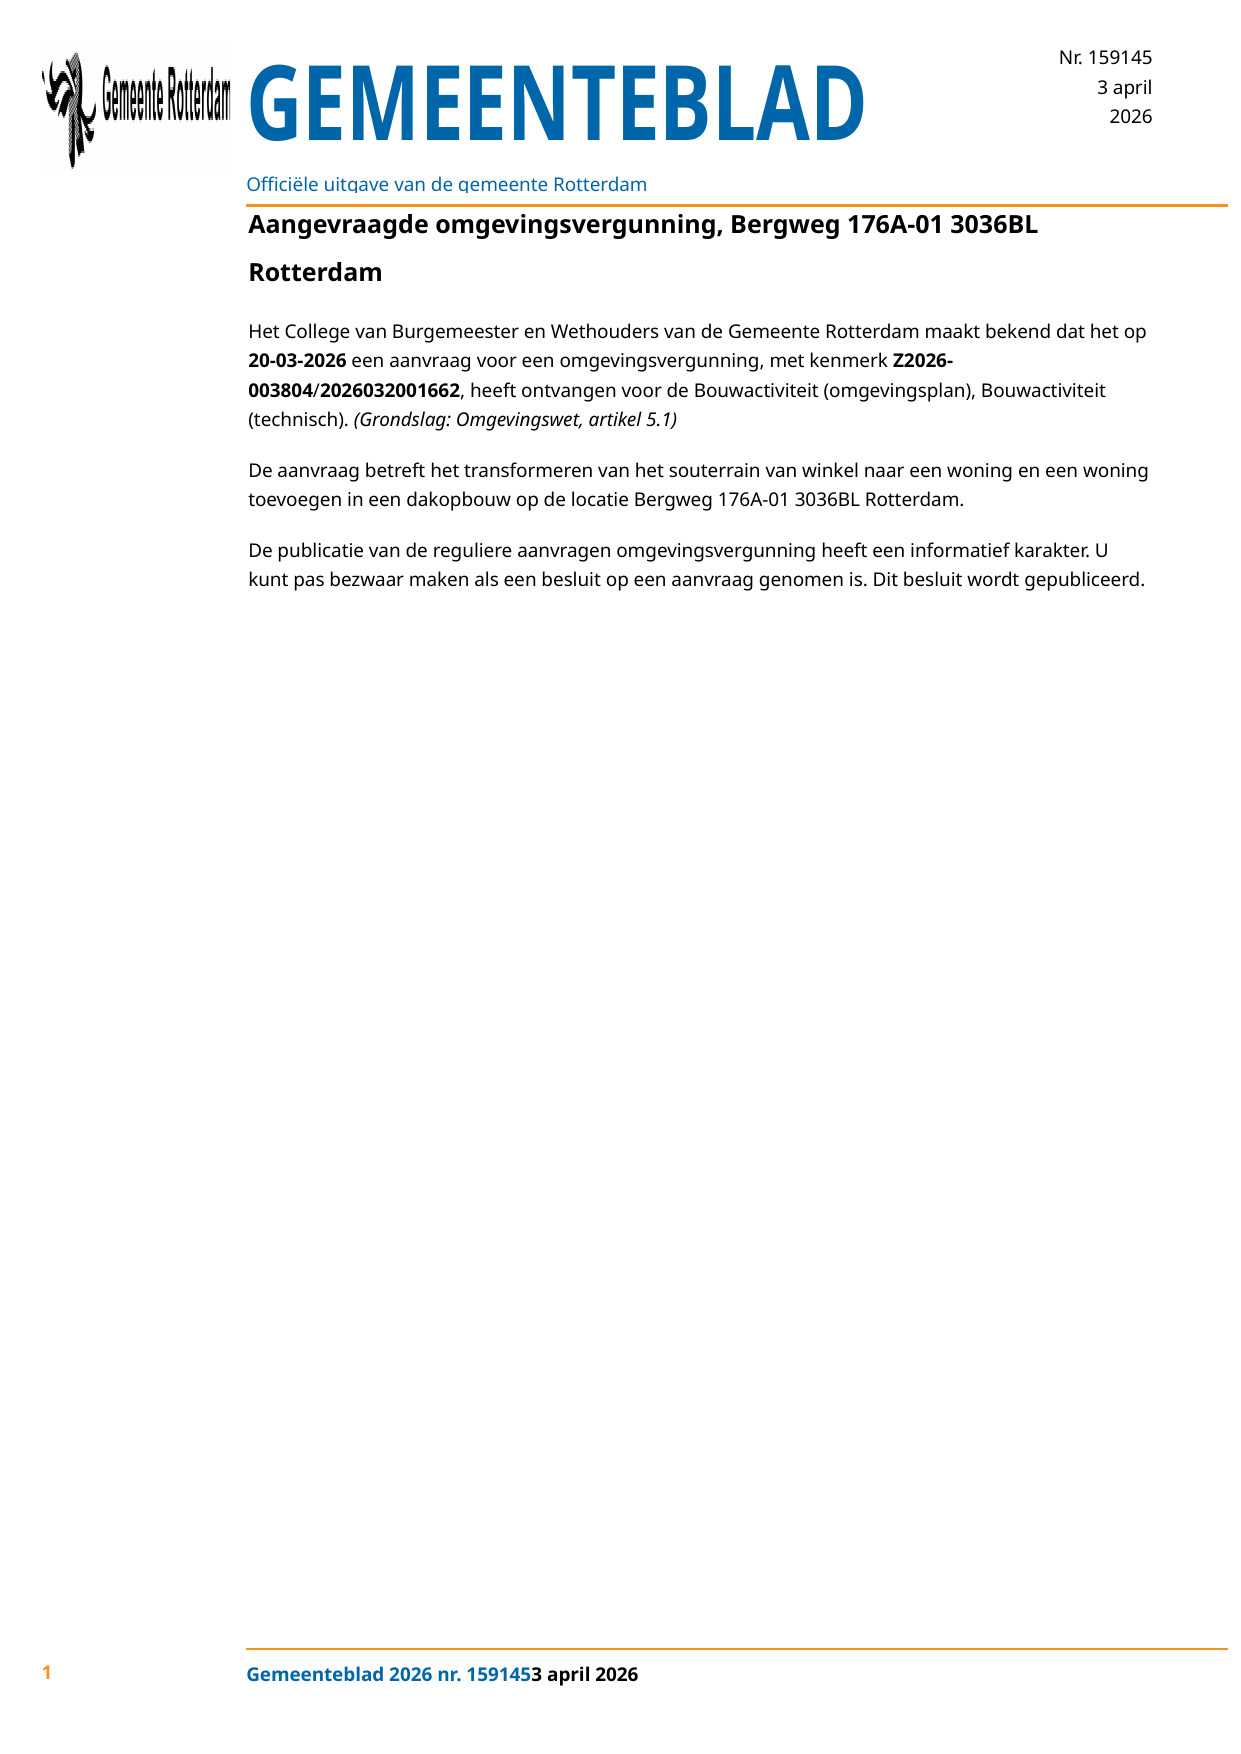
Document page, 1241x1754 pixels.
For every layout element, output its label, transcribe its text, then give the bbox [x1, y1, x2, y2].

text Het College van Burgemeester en Wethouders van de Gemeente Rotterdam maakt bekend dat het op 20-03-2026 een aanvraag voor een omgevingsvergunning, met kenmerk Z2026-003804/2026032001662, heeft ontvangen voor de Bouwactiviteit (omgevingsplan), Bouwactiviteit (technisch). (Grondslag: Omgevingswet, artikel 5.1) [248, 318, 1152, 432]
picture [41, 47, 231, 172]
text Aangevraagde omgevingsvergunning, Bergweg 176A-01 3036BL Rotterdam [248, 207, 1152, 288]
text De aanvraag betreft het transformeren van het souterrain van winkel naar een woning en een woning toevoegen in een dakopbouw op de locatie Bergweg 176A-01 3036BL Rotterdam. [248, 457, 1152, 512]
text De publicatie van de reguliere aanvragen omgevingsvergunning heeft een informatief karakter. U kunt pas bezwaar maken als een besluit op een aanvraag genomen is. Dit besluit wordt gepubliceerd. [248, 537, 1152, 592]
